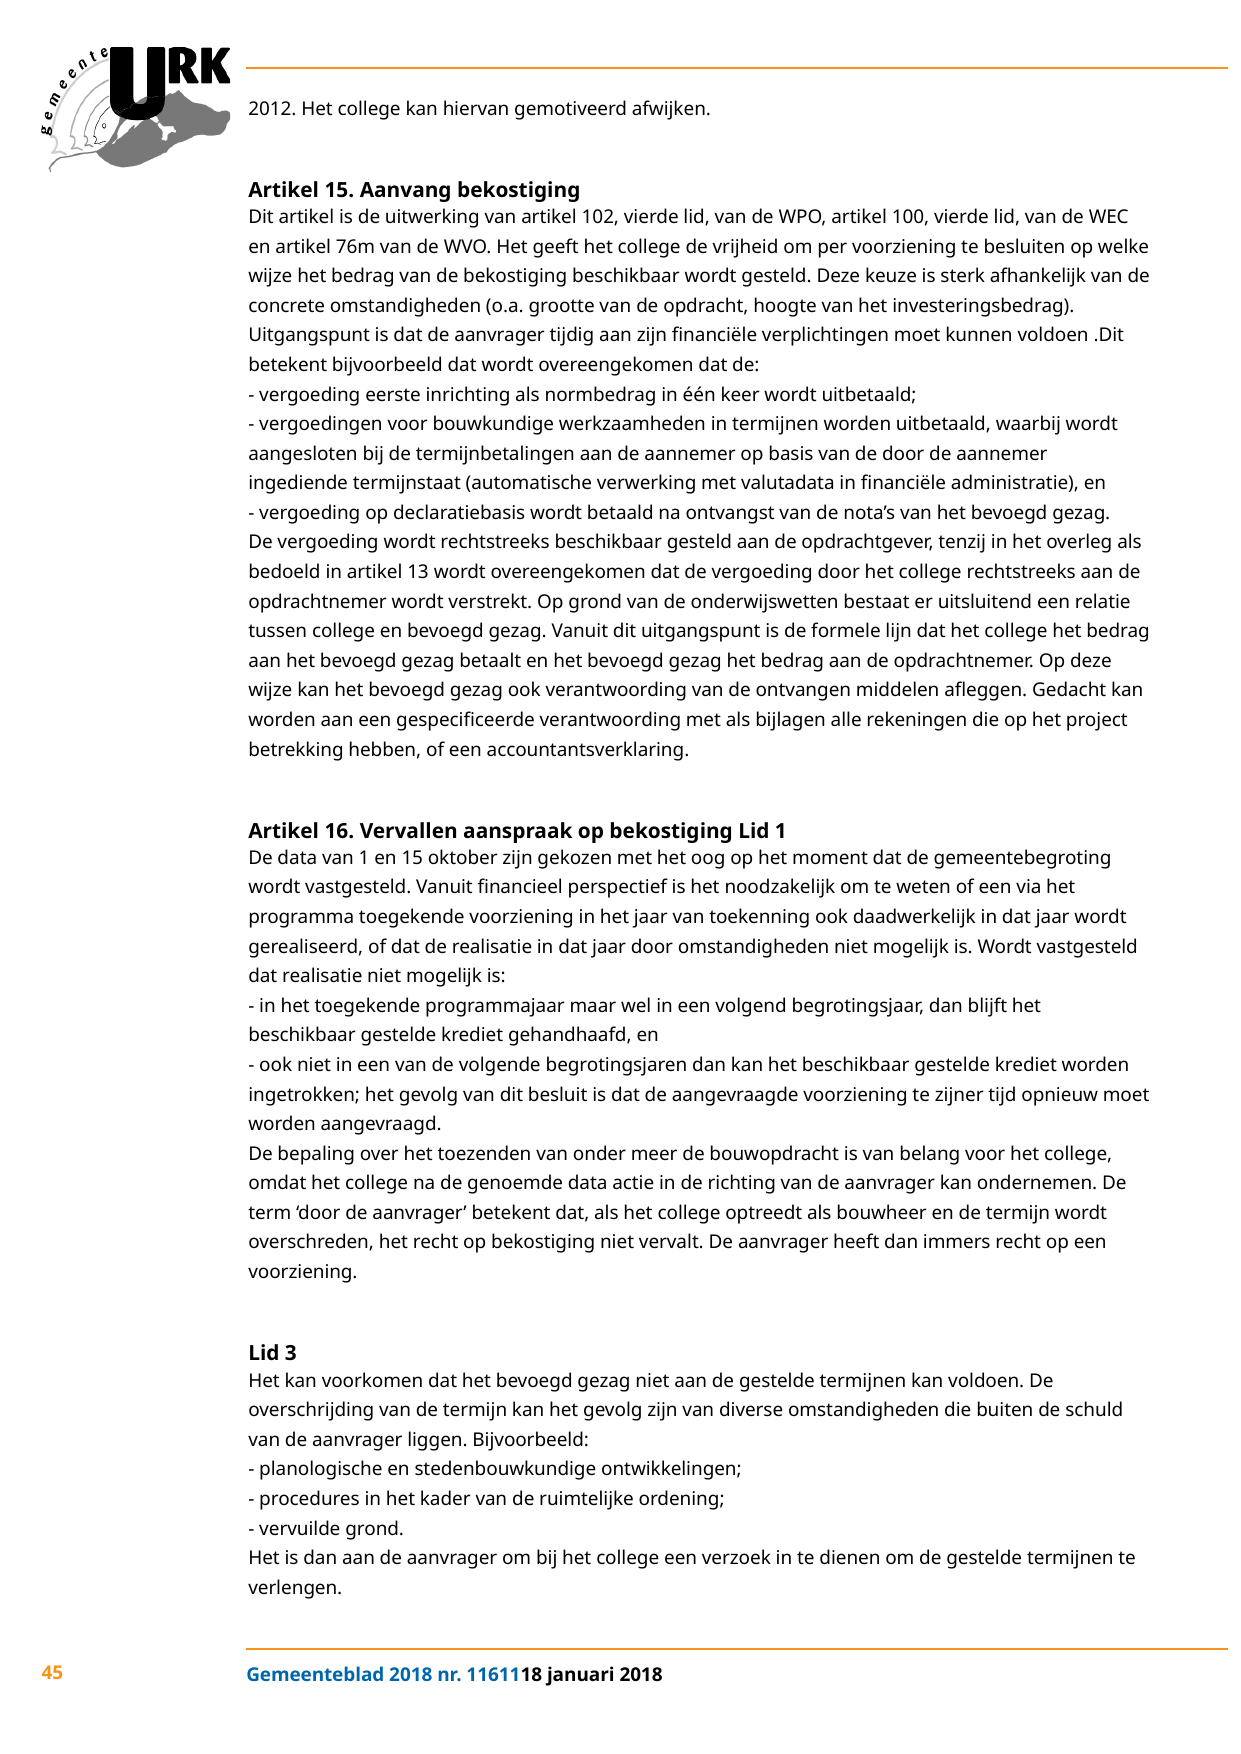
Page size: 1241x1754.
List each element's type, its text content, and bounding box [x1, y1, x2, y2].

text De bepaling over het toezenden van onder meer de bouwopdracht is van belang voor het college, omdat het college na de genoemde data actie in de richting van de aanvrager kan ondernemen. De term ‘door de aanvrager’ betekent dat, als het college optreedt als bouwheer en de termijn wordt overschreden, het recht op bekostiging niet vervalt. De aanvrager heeft dan immers recht op een voorziening. [248, 1140, 1152, 1284]
text Lid 3 [248, 1338, 1152, 1367]
text Het kan voorkomen dat het bevoegd gezag niet aan de gestelde termijnen kan voldoen. De overschrijding van de termijn kan het gevolg zijn van diverse omstandigheden die buiten de schuld van de aanvrager liggen. Bijvoorbeeld: [248, 1367, 1152, 1452]
text - procedures in het kader van de ruimtelijke ordening; [248, 1485, 1152, 1511]
text - planologische en stedenbouwkundige ontwikkelingen; [248, 1456, 1152, 1481]
text - in het toegekende programmajaar maar wel in een volgend begrotingsjaar, dan blijft het beschikbaar gestelde krediet gehandhaafd, en [248, 992, 1152, 1047]
text Artikel 15. Aanvang bekostiging [248, 175, 1152, 203]
text - vergoeding eerste inrichting als normbedrag in één keer wordt uitbetaald; [248, 381, 1152, 406]
text De data van 1 en 15 oktober zijn gekozen met het oog op het moment dat de gemeentebegroting wordt vastgesteld. Vanuit financieel perspectief is het noodzakelijk om te weten of een via het programma toegekende voorziening in het jaar van toekenning ook daadwerkelijk in dat jaar wordt gerealiseerd, of dat de realisatie in dat jaar door omstandigheden niet mogelijk is. Wordt vastgesteld dat realisatie niet mogelijk is: [248, 844, 1152, 988]
text Het is dan aan de aanvrager om bij het college een verzoek in te dienen om de gestelde termijnen te verlengen. [248, 1544, 1152, 1599]
text De vergoeding wordt rechtstreeks beschikbaar gesteld aan de opdrachtgever, tenzij in het overleg als bedoeld in artikel 13 wordt overeengekomen dat de vergoeding door het college rechtstreeks aan de opdrachtnemer wordt verstrekt. Op grond van de onderwijswetten bestaat er uitsluitend een relatie tussen college en bevoegd gezag. Vanuit dit uitgangspunt is de formele lijn dat het college het bedrag aan het bevoegd gezag betaalt en het bevoegd gezag het bedrag aan de opdrachtnemer. Op deze wijze kan het bevoegd gezag ook verantwoording van de ontvangen middelen afleggen. Gedacht kan worden aan een gespecificeerde verantwoording met als bijlagen alle rekeningen die op het project betrekking hebben, of een accountantsverklaring. [248, 529, 1152, 761]
text Dit artikel is de uitwerking van artikel 102, vierde lid, van de WPO, artikel 100, vierde lid, van de WEC en artikel 76m van de WVO. Het geeft het college de vrijheid om per voorziening te besluiten op welke wijze het bedrag van de bekostiging beschikbaar wordt gesteld. Deze keuze is sterk afhankelijk van de concrete omstandigheden (o.a. grootte van de opdracht, hoogte van het investeringsbedrag). Uitgangspunt is dat de aanvrager tijdig aan zijn financiële verplichtingen moet kunnen voldoen .Dit betekent bijvoorbeeld dat wordt overeengekomen dat de: [248, 203, 1152, 377]
text Artikel 16. Vervallen aanspraak op bekostiging Lid 1 [248, 816, 1152, 844]
text 2012. Het college kan hiervan gemotiveerd afwijken. [248, 95, 1152, 121]
text - ook niet in een van de volgende begrotingsjaren dan kan het beschikbaar gestelde krediet worden ingetrokken; het gevolg van dit besluit is dat de aangevraagde voorziening te zijner tijd opnieuw moet worden aangevraagd. [248, 1051, 1152, 1136]
text - vergoedingen voor bouwkundige werkzaamheden in termijnen worden uitbetaald, waarbij wordt aangesloten bij de termijnbetalingen aan de aannemer op basis van de door de aannemer ingediende termijnstaat (automatische verwerking met valutadata in financiële administratie), en [248, 410, 1152, 495]
picture [41, 47, 231, 172]
text - vervuilde grond. [248, 1515, 1152, 1540]
text - vergoeding op declaratiebasis wordt betaald na ontvangst van de nota’s van het bevoegd gezag. [248, 499, 1152, 525]
